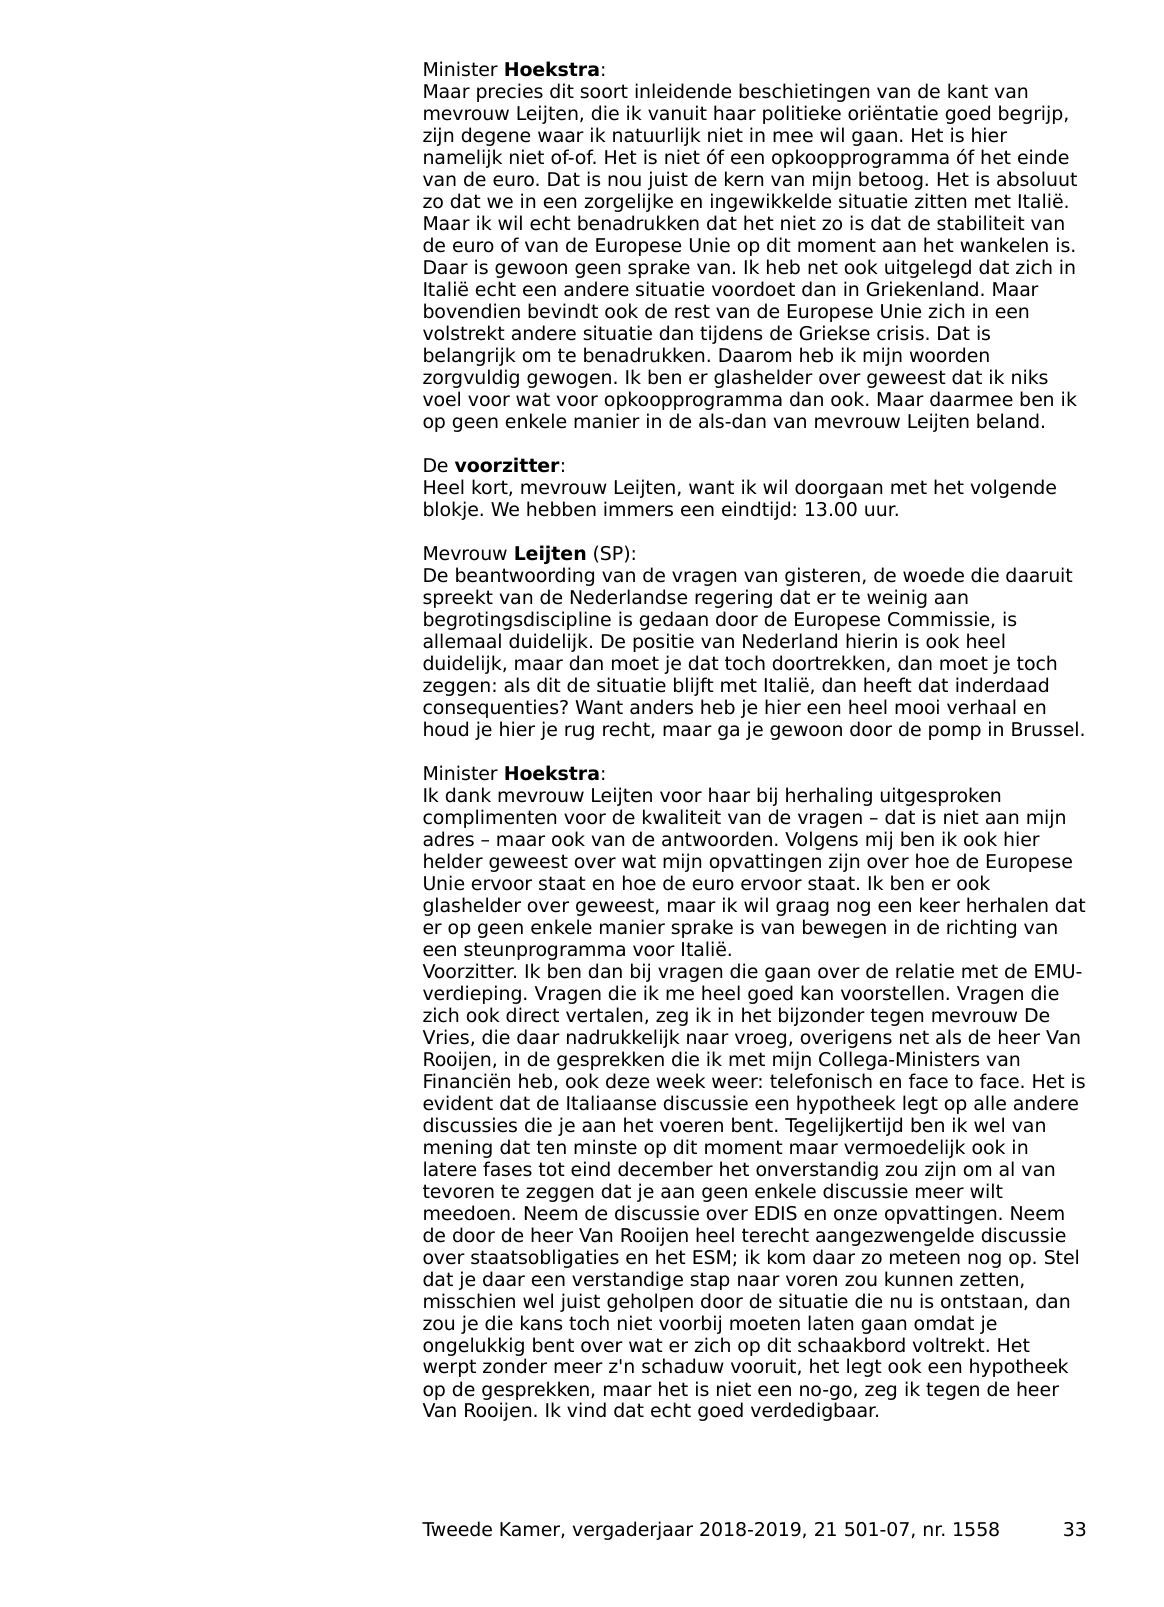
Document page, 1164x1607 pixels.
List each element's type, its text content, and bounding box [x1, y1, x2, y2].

text Minister Hoekstra: [422, 59, 1087, 81]
text Voorzitter. Ik ben dan bij vragen die gaan over de relatie met de EMU-verdieping. Vragen die ik me heel goed kan voorstellen. Vragen die zich ook direct vertalen, zeg ik in het bijzonder tegen mevrouw De Vries, die daar nadrukkelijk naar vroeg, overigens net als de heer Van Rooijen, in de gesprekken die ik met mijn Collega-Ministers van Financiën heb, ook deze week weer: telefonisch en face to face. Het is evident dat de Italiaanse discussie een hypotheek legt op alle andere discussies die je aan het voeren bent. Tegelijkertijd ben ik wel van mening dat ten minste op dit moment maar vermoedelijk ook in latere fases tot eind december het onverstandig zou zijn om al van tevoren te zeggen dat je aan geen enkele discussie meer wilt meedoen. Neem de discussie over EDIS en onze opvattingen. Neem de door de heer Van Rooijen heel terecht aangezwengelde discussie over staatsobligaties en het ESM; ik kom daar zo meteen nog op. Stel dat je daar een verstandige stap naar voren zou kunnen zetten, misschien wel juist geholpen door de situatie die nu is ontstaan, dan zou je die kans toch niet voorbij moeten laten gaan omdat je ongelukkig bent over wat er zich op dit schaakbord voltrekt. Het werpt zonder meer z'n schaduw vooruit, het legt ook een hypotheek op de gesprekken, maar het is niet een no-go, zeg ik tegen de heer Van Rooijen. Ik vind dat echt goed verdedigbaar. [422, 961, 1087, 1422]
text Mevrouw Leijten (SP): [422, 543, 1087, 565]
text Minister Hoekstra: [422, 763, 1087, 785]
text De voorzitter: [422, 455, 1087, 477]
text Maar precies dit soort inleidende beschietingen van de kant van mevrouw Leijten, die ik vanuit haar politieke oriëntatie goed begrijp, zijn degene waar ik natuurlijk niet in mee wil gaan. Het is hier namelijk niet of-of. Het is niet óf een opkoopprogramma óf het einde van de euro. Dat is nou juist de kern van mijn betoog. Het is absoluut zo dat we in een zorgelijke en ingewikkelde situatie zitten met Italië. Maar ik wil echt benadrukken dat het niet zo is dat de stabiliteit van de euro of van de Europese Unie op dit moment aan het wankelen is. Daar is gewoon geen sprake van. Ik heb net ook uitgelegd dat zich in Italië echt een andere situatie voordoet dan in Griekenland. Maar bovendien bevindt ook de rest van de Europese Unie zich in een volstrekt andere situatie dan tijdens de Griekse crisis. Dat is belangrijk om te benadrukken. Daarom heb ik mijn woorden zorgvuldig gewogen. Ik ben er glashelder over geweest dat ik niks voel voor wat voor opkoopprogramma dan ook. Maar daarmee ben ik op geen enkele manier in de als-dan van mevrouw Leijten beland. [422, 81, 1087, 433]
text De beantwoording van de vragen van gisteren, de woede die daaruit spreekt van de Nederlandse regering dat er te weinig aan begrotingsdiscipline is gedaan door de Europese Commissie, is allemaal duidelijk. De positie van Nederland hierin is ook heel duidelijk, maar dan moet je dat toch doortrekken, dan moet je toch zeggen: als dit de situatie blijft met Italië, dan heeft dat inderdaad consequenties? Want anders heb je hier een heel mooi verhaal en houd je hier je rug recht, maar ga je gewoon door de pomp in Brussel. [422, 565, 1087, 741]
text Ik dank mevrouw Leijten voor haar bij herhaling uitgesproken complimenten voor de kwaliteit van de vragen – dat is niet aan mijn adres – maar ook van de antwoorden. Volgens mij ben ik ook hier helder geweest over wat mijn opvattingen zijn over hoe de Europese Unie ervoor staat en hoe de euro ervoor staat. Ik ben er ook glashelder over geweest, maar ik wil graag nog een keer herhalen dat er op geen enkele manier sprake is van bewegen in de richting van een steunprogramma voor Italië. [422, 785, 1087, 961]
text Heel kort, mevrouw Leijten, want ik wil doorgaan met het volgende blokje. We hebben immers een eindtijd: 13.00 uur. [422, 477, 1087, 521]
